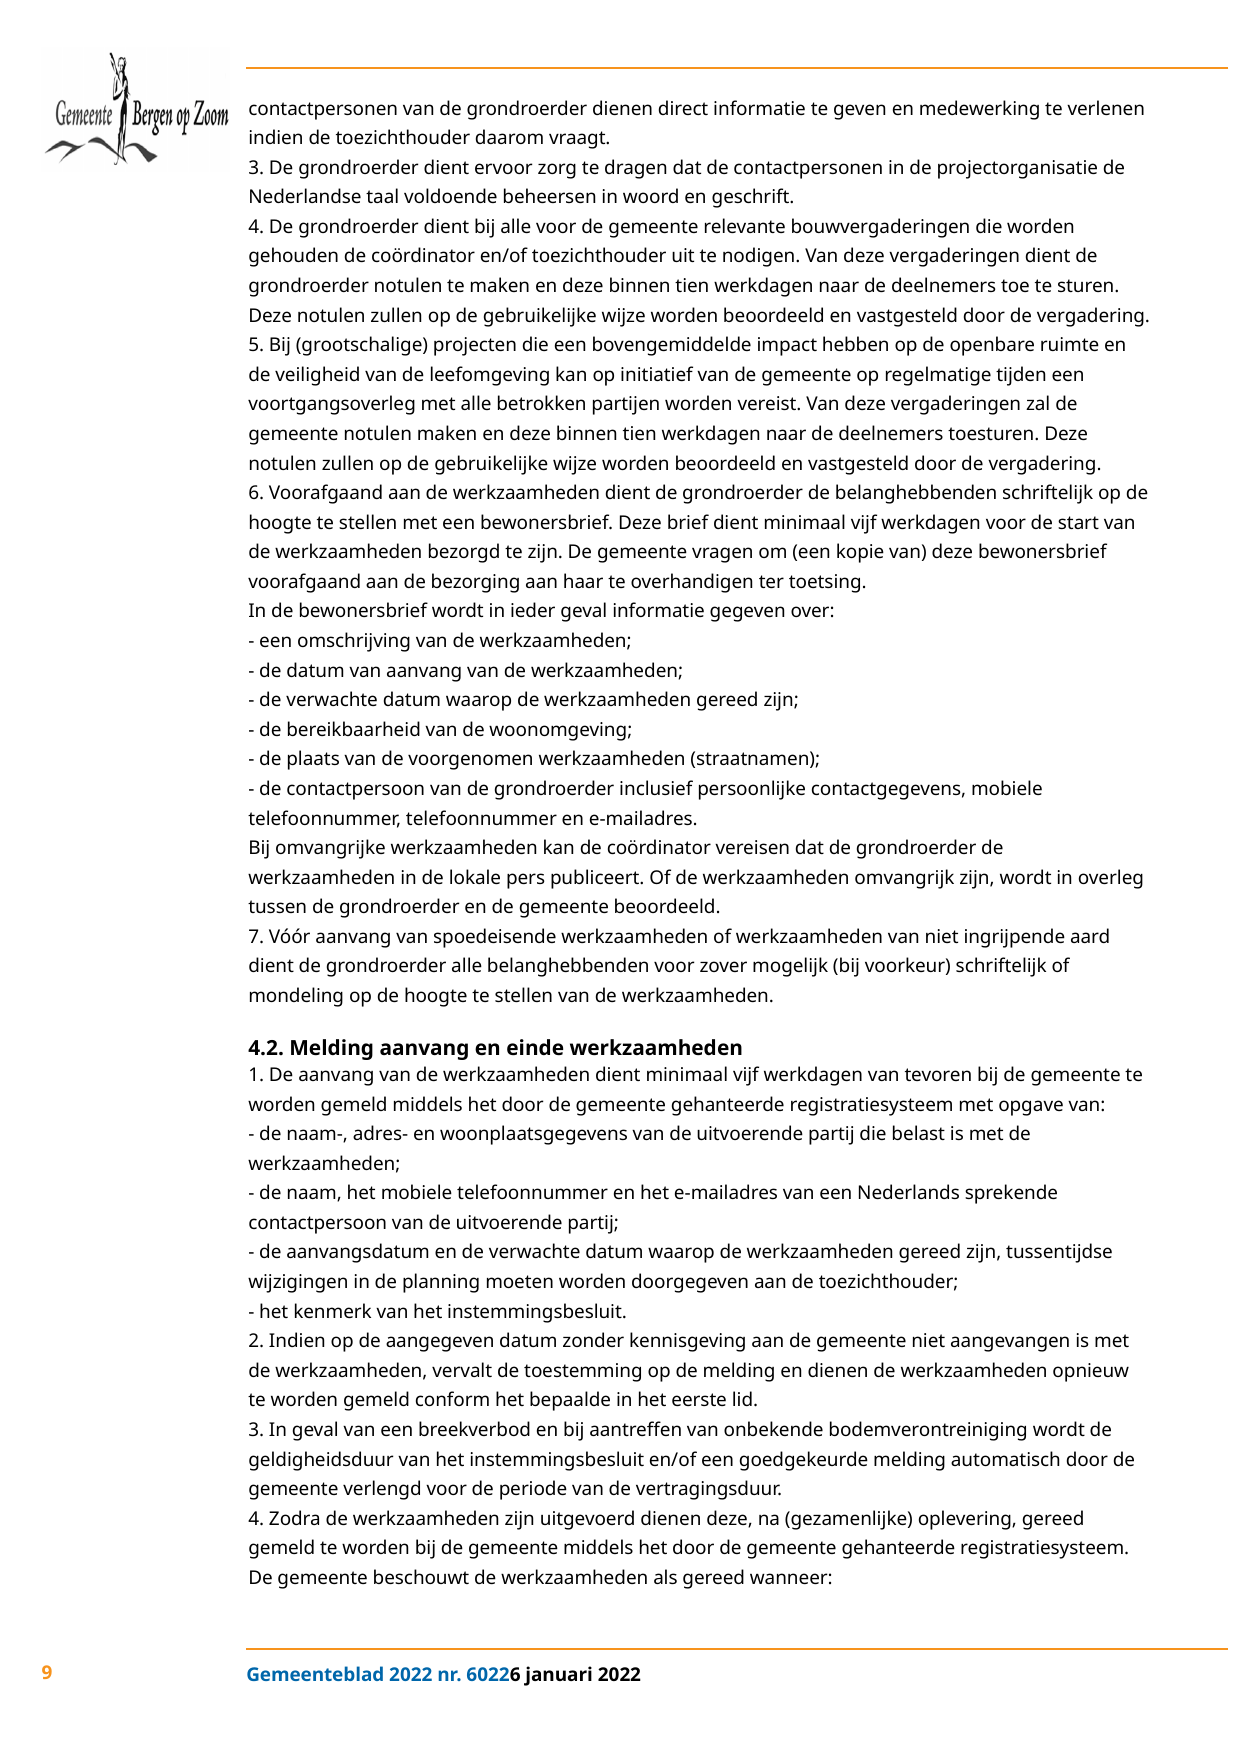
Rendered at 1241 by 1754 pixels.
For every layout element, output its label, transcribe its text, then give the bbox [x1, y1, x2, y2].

text 4.2. Melding aanvang en einde werkzaamheden [248, 1033, 1152, 1061]
text - een omschrijving van de werkzaamheden; [248, 627, 1152, 653]
text 3. In geval van een breekverbod en bij aantreffen van onbekende bodemverontreiniging wordt de geldigheidsduur van het instemmingsbesluit en/of een goedgekeurde melding automatisch door de gemeente verlengd voor de periode van de vertragingsduur. [248, 1416, 1152, 1501]
text - het kenmerk van het instemmingsbesluit. [248, 1298, 1152, 1323]
picture [41, 47, 231, 172]
text 6. Voorafgaand aan de werkzaamheden dient de grondroerder de belanghebbenden schriftelijk op de hoogte te stellen met een bewonersbrief. Deze brief dient minimaal vijf werkdagen voor de start van de werkzaamheden bezorgd te zijn. De gemeente vragen om (een kopie van) deze bewonersbrief voorafgaand aan de bezorging aan haar te overhandigen ter toetsing. [248, 479, 1152, 594]
text Bij omvangrijke werkzaamheden kan de coördinator vereisen dat de grondroerder de werkzaamheden in de lokale pers publiceert. Of de werkzaamheden omvangrijk zijn, wordt in overleg tussen de grondroerder en de gemeente beoordeeld. [248, 834, 1152, 919]
text - de naam-, adres- en woonplaatsgegevens van de uitvoerende partij die belast is met de werkzaamheden; [248, 1120, 1152, 1176]
text 7. Vóór aanvang van spoedeisende werkzaamheden of werkzaamheden van niet ingrijpende aard dient de grondroerder alle belanghebbenden voor zover mogelijk (bij voorkeur) schriftelijk of mondeling op de hoogte te stellen van de werkzaamheden. [248, 923, 1152, 1008]
text - de naam, het mobiele telefoonnummer en het e-mailadres van een Nederlands sprekende contactpersoon van de uitvoerende partij; [248, 1179, 1152, 1235]
text - de plaats van de voorgenomen werkzaamheden (straatnamen); [248, 746, 1152, 771]
text - de contactpersoon van de grondroerder inclusief persoonlijke contactgegevens, mobiele telefoonnummer, telefoonnummer en e-mailadres. [248, 775, 1152, 831]
text 3. De grondroerder dient ervoor zorg te dragen dat de contactpersonen in de projectorganisatie de Nederlandse taal voldoende beheersen in woord en geschrift. [248, 154, 1152, 209]
text - de bereikbaarheid van de woonomgeving; [248, 716, 1152, 742]
text 5. Bij (grootschalige) projecten die een bovengemiddelde impact hebben op de openbare ruimte en de veiligheid van de leefomgeving kan op initiatief van de gemeente op regelmatige tijden een voortgangsoverleg met alle betrokken partijen worden vereist. Van deze vergaderingen zal de gemeente notulen maken en deze binnen tien werkdagen naar de deelnemers toesturen. Deze notulen zullen op de gebruikelijke wijze worden beoordeeld en vastgesteld door de vergadering. [248, 331, 1152, 476]
text 1. De aanvang van de werkzaamheden dient minimaal vijf werkdagen van tevoren bij de gemeente te worden gemeld middels het door de gemeente gehanteerde registratiesysteem met opgave van: [248, 1061, 1152, 1116]
text 4. Zodra de werkzaamheden zijn uitgevoerd dienen deze, na (gezamenlijke) oplevering, gereed gemeld te worden bij de gemeente middels het door de gemeente gehanteerde registratiesysteem. De gemeente beschouwt de werkzaamheden als gereed wanneer: [248, 1505, 1152, 1590]
text - de datum van aanvang van de werkzaamheden; [248, 657, 1152, 683]
text In de bewonersbrief wordt in ieder geval informatie gegeven over: [248, 598, 1152, 623]
text - de verwachte datum waarop de werkzaamheden gereed zijn; [248, 686, 1152, 712]
text contactpersonen van de grondroerder dienen direct informatie te geven en medewerking te verlenen indien de toezichthouder daarom vraagt. [248, 95, 1152, 150]
text - de aanvangsdatum en de verwachte datum waarop de werkzaamheden gereed zijn, tussentijdse wijzigingen in de planning moeten worden doorgegeven aan de toezichthouder; [248, 1239, 1152, 1294]
text 2. Indien op de aangegeven datum zonder kennisgeving aan de gemeente niet aangevangen is met de werkzaamheden, vervalt de toestemming op de melding en dienen de werkzaamheden opnieuw te worden gemeld conform het bepaalde in het eerste lid. [248, 1327, 1152, 1412]
text 4. De grondroerder dient bij alle voor de gemeente relevante bouwvergaderingen die worden gehouden de coördinator en/of toezichthouder uit te nodigen. Van deze vergaderingen dient de grondroerder notulen te maken en deze binnen tien werkdagen naar de deelnemers toe te sturen. Deze notulen zullen op de gebruikelijke wijze worden beoordeeld en vastgesteld door de vergadering. [248, 213, 1152, 328]
